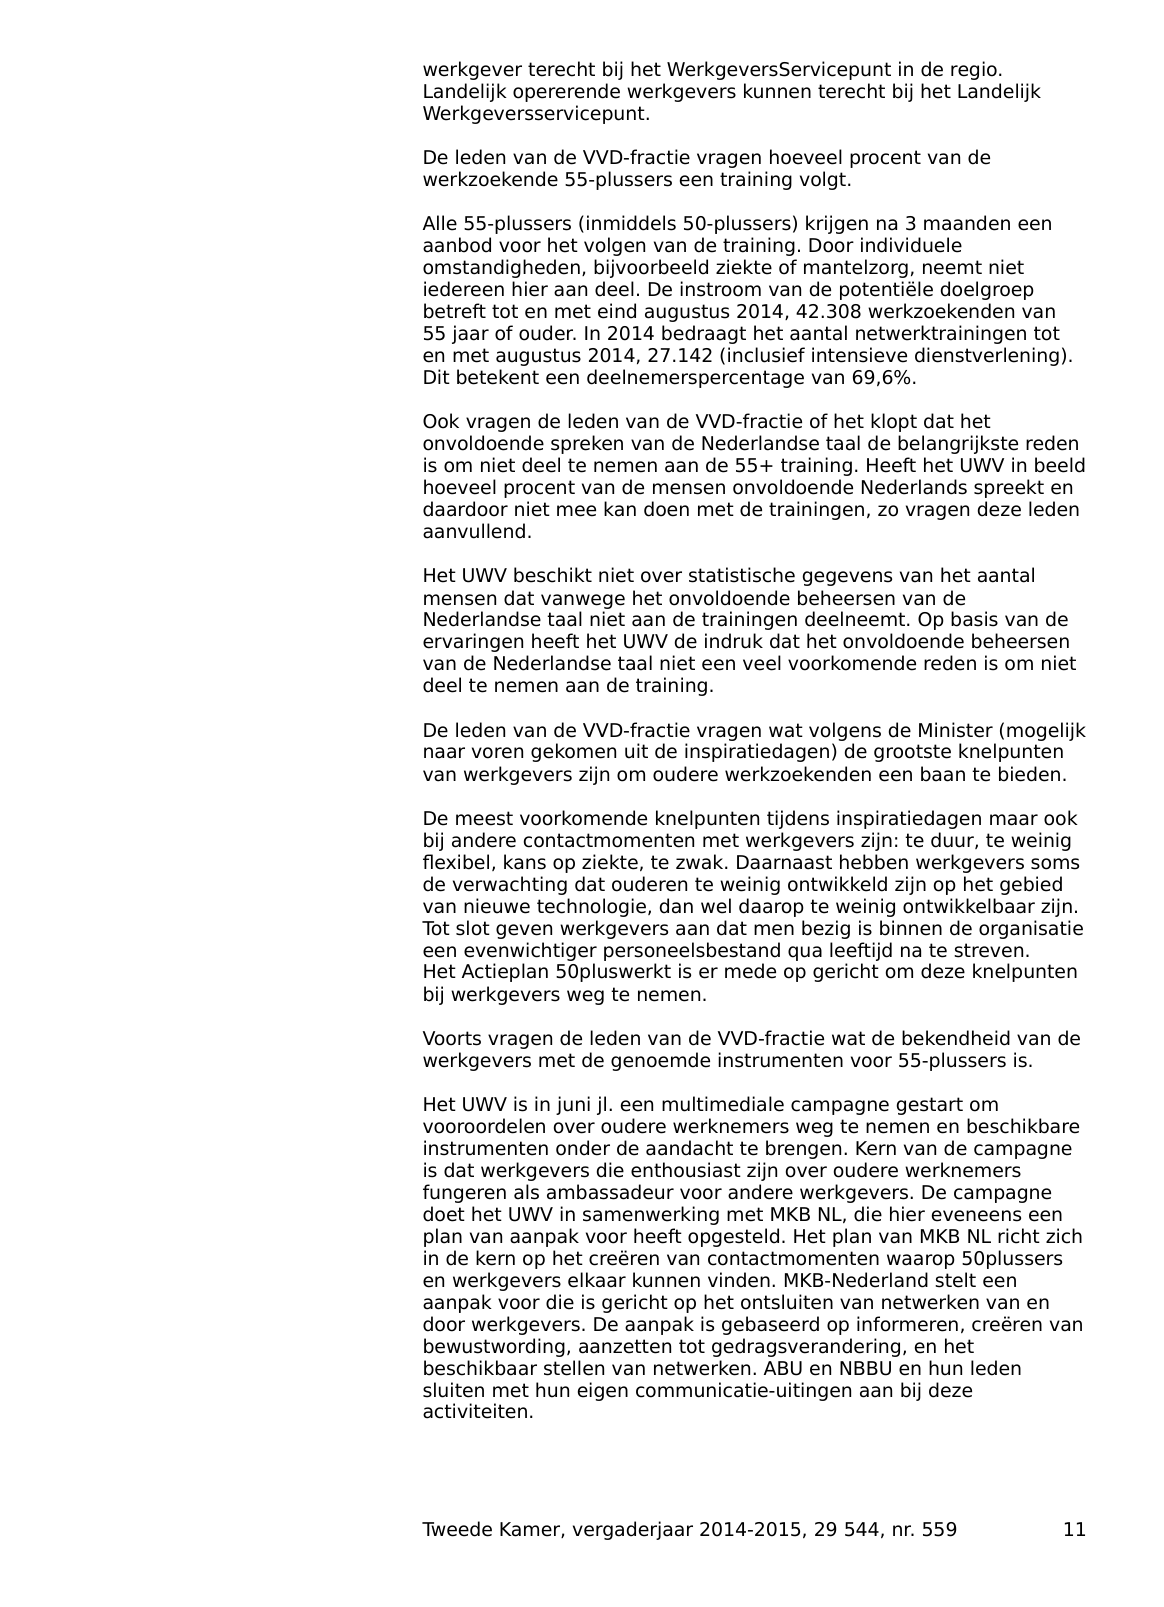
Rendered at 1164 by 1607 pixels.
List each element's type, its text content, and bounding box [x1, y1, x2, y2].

text De leden van de VVD-fractie vragen hoeveel procent van de werkzoekende 55-plussers een training volgt. [422, 147, 1087, 191]
text Het Actieplan 50pluswerkt is er mede op gericht om deze knelpunten bij werkgevers weg te nemen. [422, 961, 1087, 1005]
text De leden van de VVD-fractie vragen wat volgens de Minister (mogelijk naar voren gekomen uit de inspiratiedagen) de grootste knelpunten van werkgevers zijn om oudere werkzoekenden een baan te bieden. [422, 719, 1087, 785]
text Alle 55-plussers (inmiddels 50-plussers) krijgen na 3 maanden een aanbod voor het volgen van de training. Door individuele omstandigheden, bijvoorbeeld ziekte of mantelzorg, neemt niet iedereen hier aan deel. De instroom van de potentiële doelgroep betreft tot en met eind augustus 2014, 42.308 werkzoekenden van 55 jaar of ouder. In 2014 bedraagt het aantal netwerktrainingen tot en met augustus 2014, 27.142 (inclusief intensieve dienstverlening). Dit betekent een deelnemerspercentage van 69,6%. [422, 213, 1087, 389]
text De meest voorkomende knelpunten tijdens inspiratiedagen maar ook bij andere contactmomenten met werkgevers zijn: te duur, te weinig flexibel, kans op ziekte, te zwak. Daarnaast hebben werkgevers soms de verwachting dat ouderen te weinig ontwikkeld zijn op het gebied van nieuwe technologie, dan wel daarop te weinig ontwikkelbaar zijn. Tot slot geven werkgevers aan dat men bezig is binnen de organisatie een evenwichtiger personeelsbestand qua leeftijd na te streven. [422, 808, 1087, 961]
text Ook vragen de leden van de VVD-fractie of het klopt dat het onvoldoende spreken van de Nederlandse taal de belangrijkste reden is om niet deel te nemen aan de 55+ training. Heeft het UWV in beeld hoeveel procent van de mensen onvoldoende Nederlands spreekt en daardoor niet mee kan doen met de trainingen, zo vragen deze leden aanvullend. [422, 411, 1087, 543]
text Het UWV beschikt niet over statistische gegevens van het aantal mensen dat vanwege het onvoldoende beheersen van de Nederlandse taal niet aan de trainingen deelneemt. Op basis van de ervaringen heeft het UWV de indruk dat het onvoldoende beheersen van de Nederlandse taal niet een veel voorkomende reden is om niet deel te nemen aan de training. [422, 565, 1087, 697]
text Voorts vragen de leden van de VVD-fractie wat de bekendheid van de werkgevers met de genoemde instrumenten voor 55-plussers is. [422, 1028, 1087, 1072]
text werkgever terecht bij het WerkgeversServicepunt in de regio. Landelijk opererende werkgevers kunnen terecht bij het Landelijk Werkgeversservicepunt. [422, 59, 1087, 125]
text Het UWV is in juni jl. een multimediale campagne gestart om vooroordelen over oudere werknemers weg te nemen en beschikbare instrumenten onder de aandacht te brengen. Kern van de campagne is dat werkgevers die enthousiast zijn over oudere werknemers fungeren als ambassadeur voor andere werkgevers. De campagne doet het UWV in samenwerking met MKB NL, die hier eveneens een plan van aanpak voor heeft opgesteld. Het plan van MKB NL richt zich in de kern op het creëren van contactmomenten waarop 50plussers en werkgevers elkaar kunnen vinden. MKB-Nederland stelt een aanpak voor die is gericht op het ontsluiten van netwerken van en door werkgevers. De aanpak is gebaseerd op informeren, creëren van bewustwording, aanzetten tot gedragsverandering, en het beschikbaar stellen van netwerken. ABU en NBBU en hun leden sluiten met hun eigen communicatie-uitingen aan bij deze activiteiten. [422, 1094, 1087, 1423]
